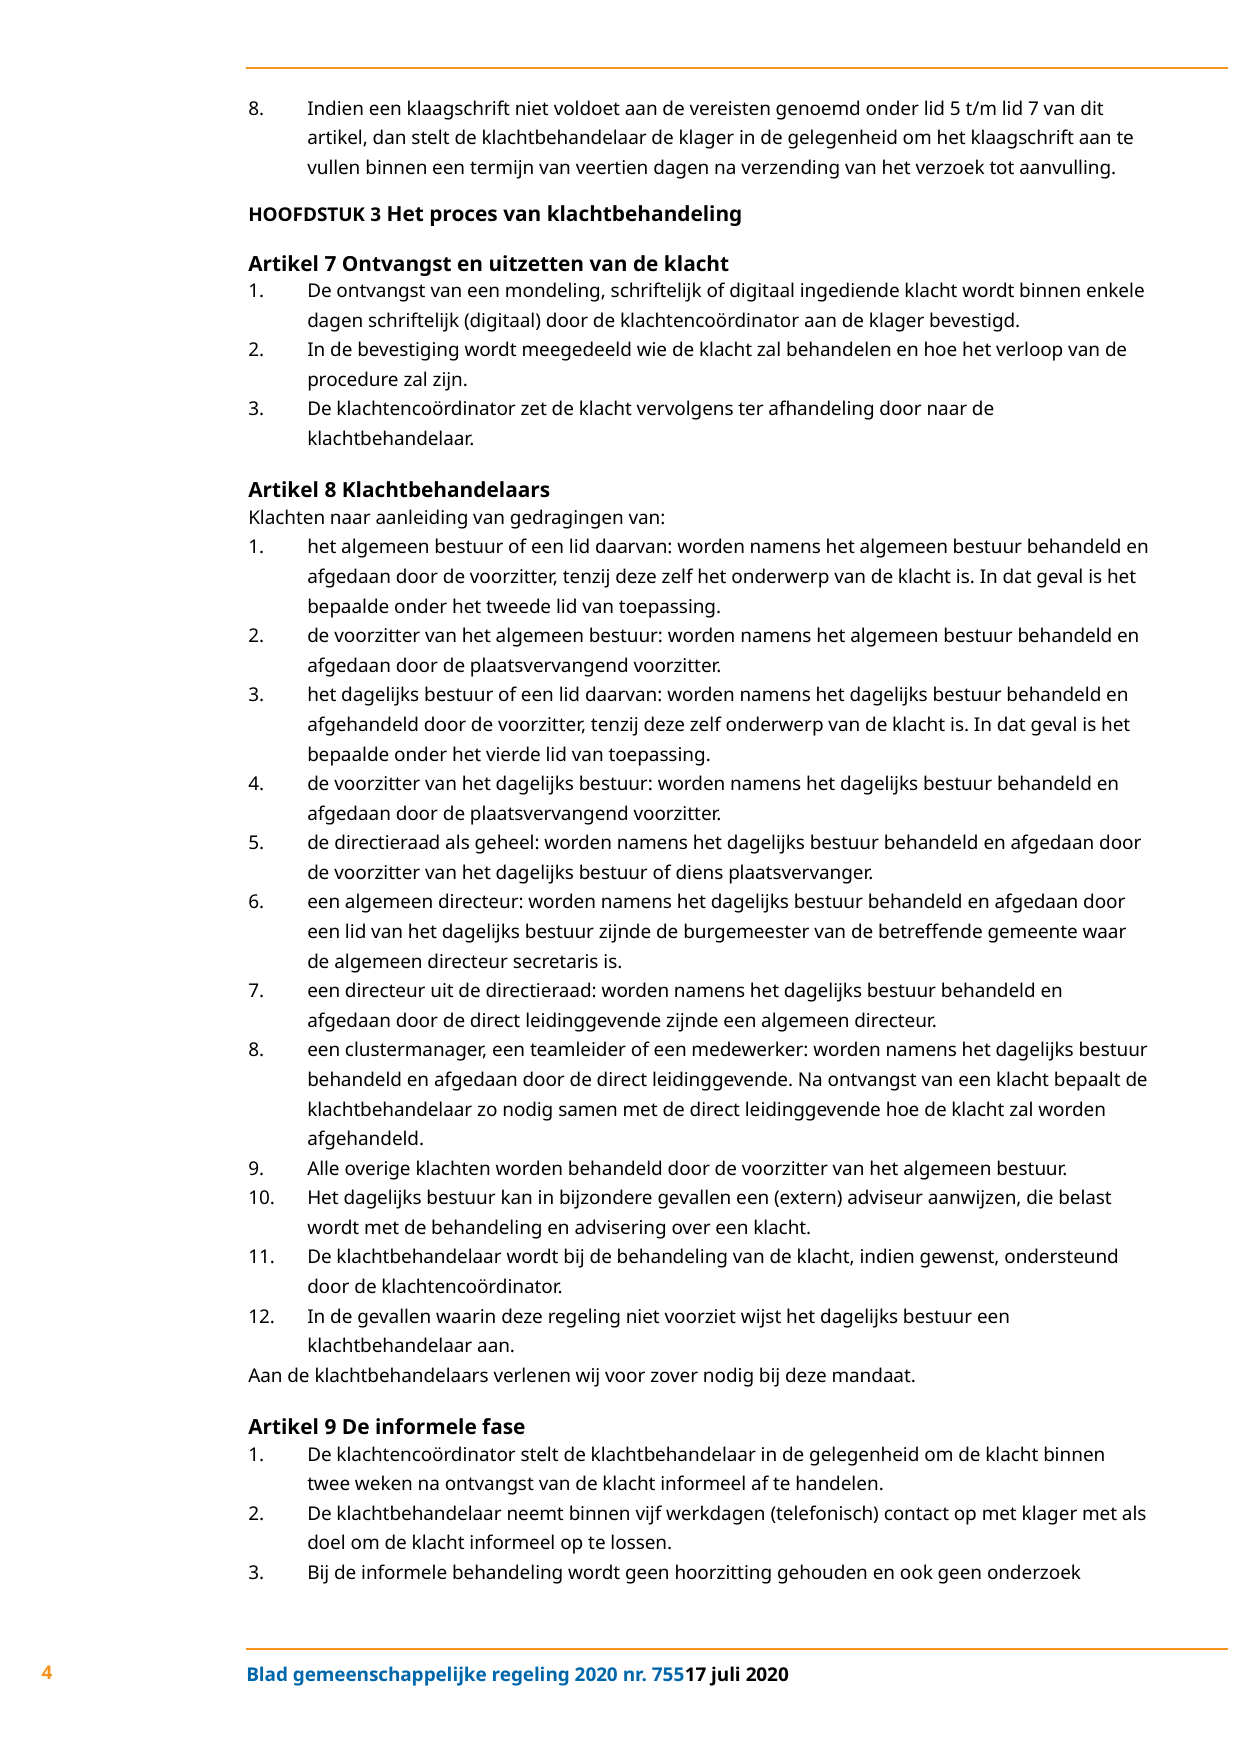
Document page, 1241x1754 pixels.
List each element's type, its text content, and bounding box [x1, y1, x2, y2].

list De klachtencoördinator zet de klacht vervolgens ter afhandeling door naar de klachtbehandelaar. [248, 396, 1152, 451]
text Artikel 8 Klachtbehandelaars [248, 476, 1152, 504]
list De klachtencoördinator stelt de klachtbehandelaar in de gelegenheid om de klacht binnen twee weken na ontvangst van de klacht informeel af te handelen. [248, 1441, 1152, 1496]
list het algemeen bestuur of een lid daarvan: worden namens het algemeen bestuur behandeld en afgedaan door de voorzitter, tenzij deze zelf het onderwerp van de klacht is. In dat geval is het bepaalde onder het tweede lid van toepassing. [248, 534, 1152, 618]
list De ontvangst van een mondeling, schriftelijk of digitaal ingediende klacht wordt binnen enkele dagen schriftelijk (digitaal) door de klachtencoördinator aan de klager bevestigd. [248, 277, 1152, 333]
text Aan de klachtbehandelaars verlenen wij voor zover nodig bij deze mandaat. [248, 1362, 1152, 1388]
list de directieraad als geheel: worden namens het dagelijks bestuur behandeld en afgedaan door de voorzitter van het dagelijks bestuur of diens plaatsvervanger. [248, 829, 1152, 885]
list het dagelijks bestuur of een lid daarvan: worden namens het dagelijks bestuur behandeld en afgehandeld door de voorzitter, tenzij deze zelf onderwerp van de klacht is. In dat geval is het bepaalde onder het vierde lid van toepassing. [248, 682, 1152, 766]
list Bij de informele behandeling wordt geen hoorzitting gehouden en ook geen onderzoek [248, 1559, 1152, 1585]
list Alle overige klachten worden behandeld door de voorzitter van het algemeen bestuur. [248, 1155, 1152, 1181]
list In de gevallen waarin deze regeling niet voorziet wijst het dagelijks bestuur een klachtbehandelaar aan. [248, 1303, 1152, 1358]
list een clustermanager, een teamleider of een medewerker: worden namens het dagelijks bestuur behandeld en afgedaan door de direct leidinggevende. Na ontvangst van een klacht bepaalt de klachtbehandelaar zo nodig samen met de direct leidinggevende hoe de klacht zal worden afgehandeld. [248, 1037, 1152, 1151]
text Klachten naar aanleiding van gedragingen van: [248, 504, 1152, 530]
list De klachtbehandelaar wordt bij de behandeling van de klacht, indien gewenst, ondersteund door de klachtencoördinator. [248, 1244, 1152, 1299]
list de voorzitter van het dagelijks bestuur: worden namens het dagelijks bestuur behandeld en afgedaan door de plaatsvervangend voorzitter. [248, 770, 1152, 826]
list een directeur uit de directieraad: worden namens het dagelijks bestuur behandeld en afgedaan door de direct leidinggevende zijnde een algemeen directeur. [248, 977, 1152, 1033]
list In de bevestiging wordt meegedeeld wie de klacht zal behandelen en hoe het verloop van de procedure zal zijn. [248, 336, 1152, 392]
list Het dagelijks bestuur kan in bijzondere gevallen een (extern) adviseur aanwijzen, die belast wordt met de behandeling en advisering over een klacht. [248, 1184, 1152, 1240]
list Indien een klaagschrift niet voldoet aan de vereisten genoemd onder lid 5 t/m lid 7 van dit artikel, dan stelt de klachtbehandelaar de klager in de gelegenheid om het klaagschrift aan te vullen binnen een termijn van veertien dagen na verzending van het verzoek tot aanvulling. [248, 95, 1152, 180]
list een algemeen directeur: worden namens het dagelijks bestuur behandeld en afgedaan door een lid van het dagelijks bestuur zijnde de burgemeester van de betreffende gemeente waar de algemeen directeur secretaris is. [248, 889, 1152, 973]
list de voorzitter van het algemeen bestuur: worden namens het algemeen bestuur behandeld en afgedaan door de plaatsvervangend voorzitter. [248, 622, 1152, 678]
text Artikel 9 De informele fase [248, 1412, 1152, 1441]
picture [41, 47, 231, 172]
text HOOFDSTUK 3 Het proces van klachtbehandeling [248, 199, 1152, 228]
list De klachtbehandelaar neemt binnen vijf werkdagen (telefonisch) contact op met klager met als doel om de klacht informeel op te lossen. [248, 1500, 1152, 1555]
text Artikel 7 Ontvangst en uitzetten van de klacht [248, 249, 1152, 277]
